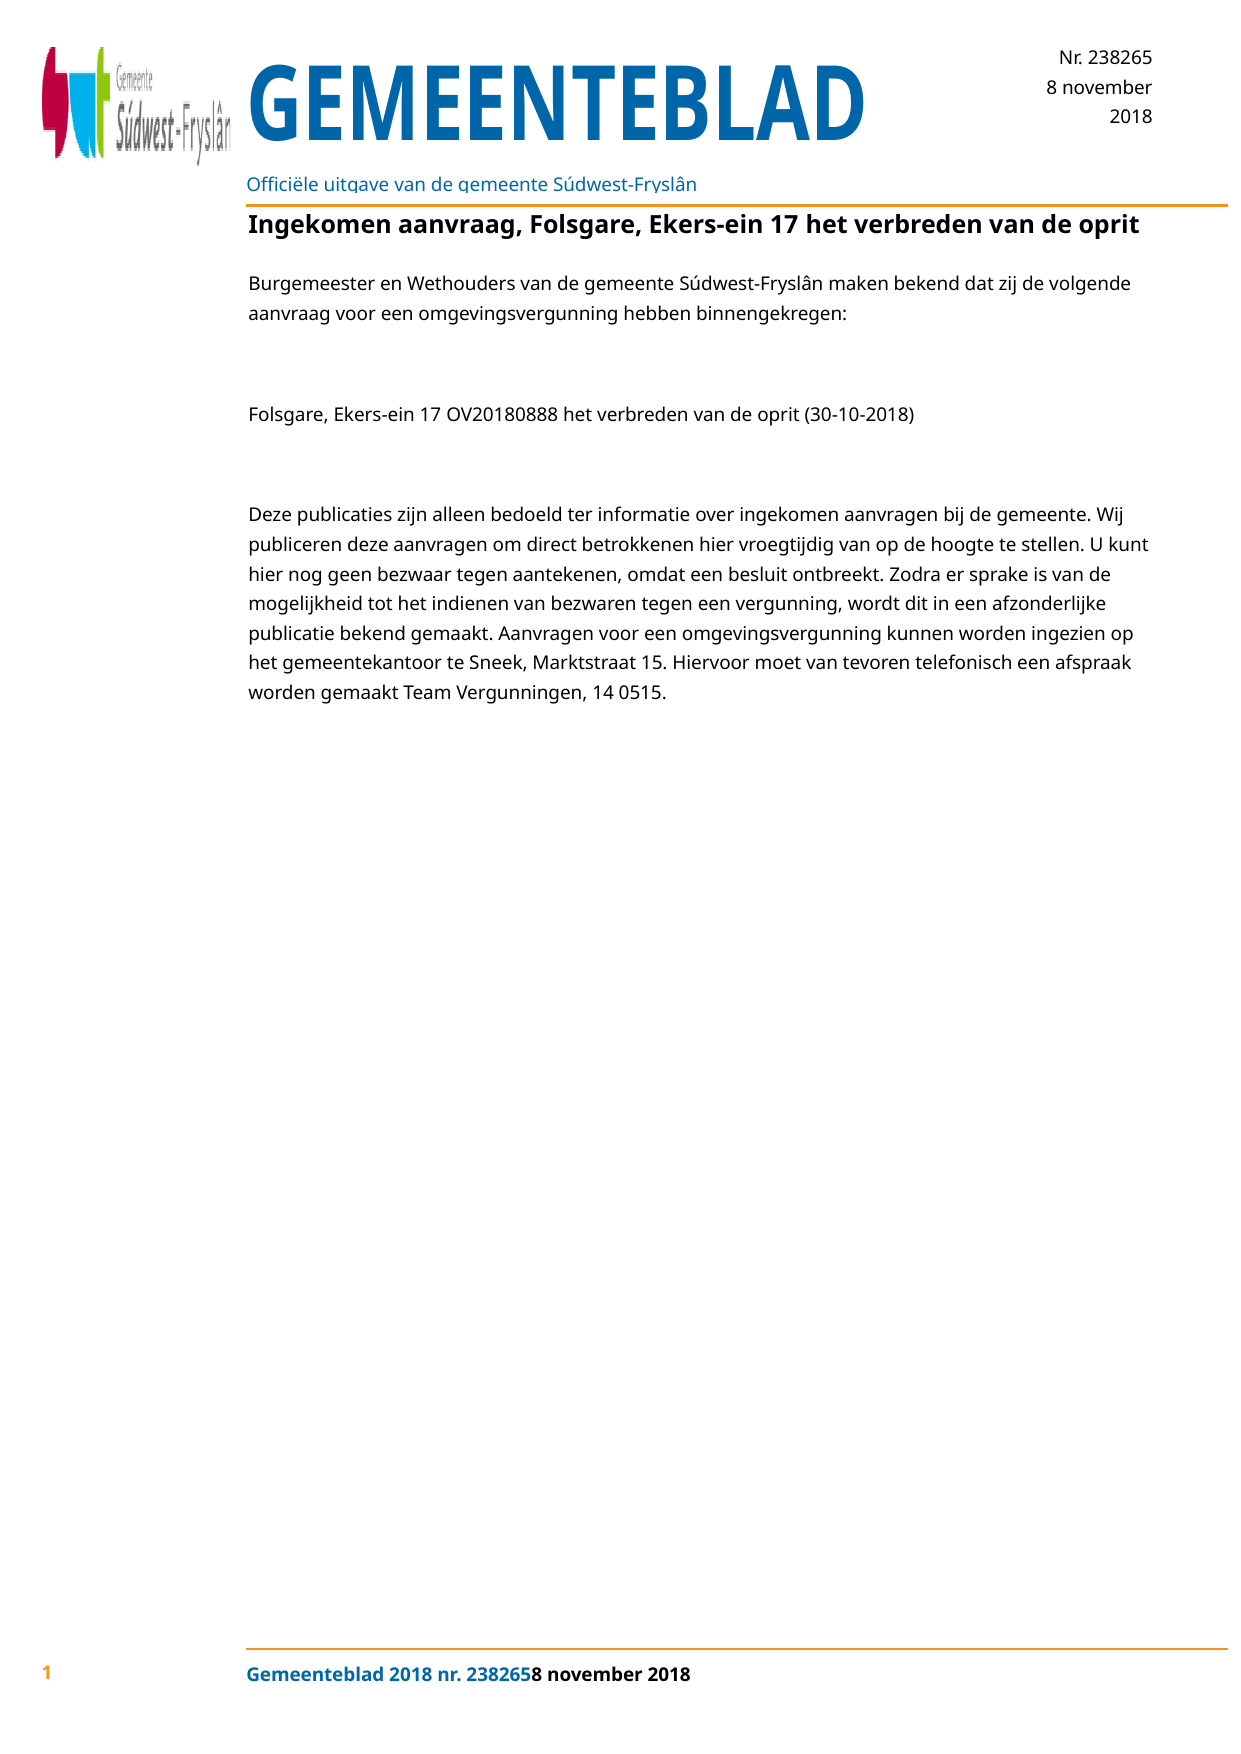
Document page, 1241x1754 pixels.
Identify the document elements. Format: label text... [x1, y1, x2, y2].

text Deze publicaties zijn alleen bedoeld ter informatie over ingekomen aanvragen bij de gemeente. Wij publiceren deze aanvragen om direct betrokkenen hier vroegtijdig van op de hoogte te stellen. U kunt hier nog geen bezwaar tegen aantekenen, omdat een besluit ontbreekt. Zodra er sprake is van de mogelijkheid tot het indienen van bezwaren tegen een vergunning, wordt dit in een afzonderlijke publicatie bekend gemaakt. Aanvragen voor een omgevingsvergunning kunnen worden ingezien op het gemeentekantoor te Sneek, Marktstraat 15. Hiervoor moet van tevoren telefonisch een afspraak worden gemaakt Team Vergunningen, 14 0515. [248, 502, 1152, 705]
picture [41, 47, 231, 172]
text Burgemeester en Wethouders van de gemeente Súdwest-Fryslân maken bekend dat zij de volgende aanvraag voor een omgevingsvergunning hebben binnengekregen: [248, 270, 1152, 326]
text Folsgare, Ekers-ein 17 OV20180888 het verbreden van de oprit (30-10-2018) [248, 401, 1152, 426]
text Ingekomen aanvraag, Folsgare, Ekers-ein 17 het verbreden van de oprit [248, 207, 1152, 241]
